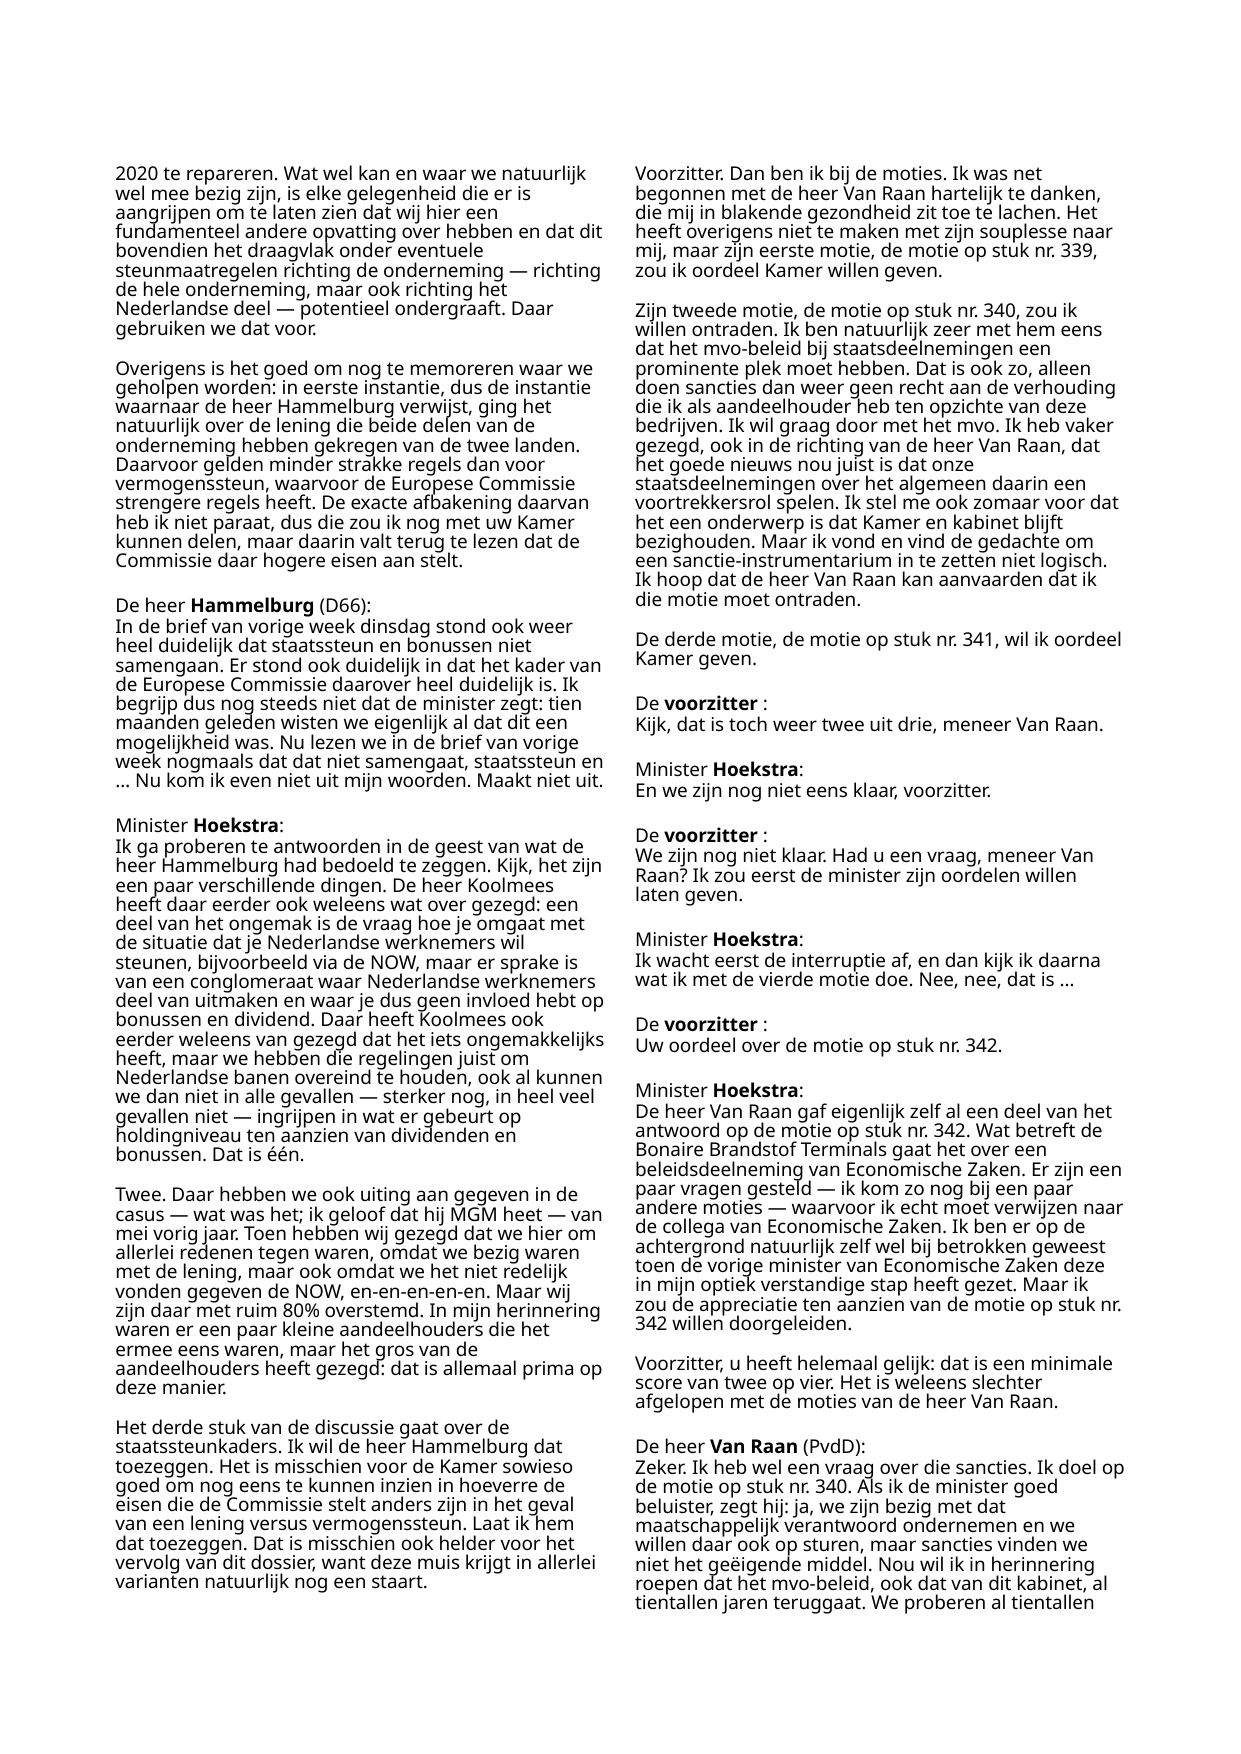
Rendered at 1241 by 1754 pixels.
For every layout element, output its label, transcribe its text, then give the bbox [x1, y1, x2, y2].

text Overigens is het goed om nog te memoreren waar we geholpen worden: in eerste instantie, dus de instantie waarnaar de heer Hammelburg verwijst, ging het natuurlijk over de lening die beide delen van de onderneming hebben gekregen van de twee landen. Daarvoor gelden minder strakke regels dan voor vermogenssteun, waarvoor de Europese Commissie strengere regels heeft. De exacte afbakening daarvan heb ik niet paraat, dus die zou ik nog met uw Kamer kunnen delen, maar daarin valt terug te lezen dat de Commissie daar hogere eisen aan stelt. [115, 359, 605, 571]
text De heer Van Raan (PvdD): [635, 1433, 1125, 1459]
text De heer Hammelburg (D66): [115, 592, 605, 618]
text Minister Hoekstra: [635, 926, 1125, 952]
text In de brief van vorige week dinsdag stond ook weer heel duidelijk dat staatssteun en bonussen niet samengaan. Er stond ook duidelijk in dat het kader van de Europese Commissie daarover heel duidelijk is. Ik begrijp dus nog steeds niet dat de minister zegt: tien maanden geleden wisten we eigenlijk al dat dit een mogelijkheid was. Nu lezen we in de brief van vorige week nogmaals dat dat niet samengaat, staatssteun en … Nu kom ik even niet uit mijn woorden. Maakt niet uit. [115, 618, 605, 791]
text Minister Hoekstra: [115, 812, 605, 838]
text Zijn tweede motie, de motie op stuk nr. 340, zou ik willen ontraden. Ik ben natuurlijk zeer met hem eens dat het mvo-beleid bij staatsdeelnemingen een prominente plek moet hebben. Dat is ook zo, alleen doen sancties dan weer geen recht aan de verhouding die ik als aandeelhouder heb ten opzichte van deze bedrijven. Ik wil graag door met het mvo. Ik heb vaker gezegd, ook in de richting van de heer Van Raan, dat het goede nieuws nou juist is dat onze staatsdeelnemingen over het algemeen daarin een voortrekkersrol spelen. Ik stel me ook zomaar voor dat het een onderwerp is dat Kamer en kabinet blijft bezighouden. Maar ik vond en vind de gedachte om een sanctie-instrumentarium in te zetten niet logisch. Ik hoop dat de heer Van Raan kan aanvaarden dat ik die motie moet ontraden. [635, 302, 1125, 610]
text De derde motie, de motie op stuk nr. 341, wil ik oordeel Kamer geven. [635, 631, 1125, 669]
text We zijn nog niet klaar. Had u een vraag, meneer Van Raan? Ik zou eerst de minister zijn oordelen willen laten geven. [635, 847, 1125, 905]
text De heer Van Raan gaf eigenlijk zelf al een deel van het antwoord op de motie op stuk nr. 342. Wat betreft de Bonaire Brandstof Terminals gaat het over een beleidsdeelneming van Economische Zaken. Er zijn een paar vragen gesteld — ik kom zo nog bij een paar andere moties — waarvoor ik echt moet verwijzen naar de collega van Economische Zaken. Ik ben er op de achtergrond natuurlijk zelf wel bij betrokken geweest toen de vorige minister van Economische Zaken deze in mijn optiek verstandige stap heeft gezet. Maar ik zou de appreciatie ten aanzien van de motie op stuk nr. 342 willen doorgeleiden. [635, 1103, 1125, 1334]
text Minister Hoekstra: [635, 1077, 1125, 1103]
text 2020 te repareren. Wat wel kan en waar we natuurlijk wel mee bezig zijn, is elke gelegenheid die er is aangrijpen om te laten zien dat wij hier een fundamenteel andere opvatting over hebben en dat dit bovendien het draagvlak onder eventuele steunmaatregelen richting de onderneming — richting de hele onderneming, maar ook richting het Nederlandse deel — potentieel ondergraaft. Daar gebruiken we dat voor. [115, 165, 605, 339]
text Voorzitter, u heeft helemaal gelijk: dat is een minimale score van twee op vier. Het is weleens slechter afgelopen met de moties van de heer Van Raan. [635, 1355, 1125, 1413]
text Voorzitter. Dan ben ik bij de moties. Ik was net begonnen met de heer Van Raan hartelijk te danken, die mij in blakende gezondheid zit toe te lachen. Het heeft overigens niet te maken met zijn souplesse naar mij, maar zijn eerste motie, de motie op stuk nr. 339, zou ik oordeel Kamer willen geven. [635, 165, 1125, 281]
text Het derde stuk van de discussie gaat over de staatssteunkaders. Ik wil de heer Hammelburg dat toezeggen. Het is misschien voor de Kamer sowieso goed om nog eens te kunnen inzien in hoeverre de eisen die de Commissie stelt anders zijn in het geval van een lening versus vermogenssteun. Laat ik hem dat toezeggen. Dat is misschien ook helder voor het vervolg van dit dossier, want deze muis krijgt in allerlei varianten natuurlijk nog een staart. [115, 1419, 605, 1592]
text De voorzitter : [635, 690, 1125, 716]
text Ik wacht eerst de interruptie af, en dan kijk ik daarna wat ik met de vierde motie doe. Nee, nee, dat is … [635, 952, 1125, 990]
text En we zijn nog niet eens klaar, voorzitter. [635, 782, 1125, 801]
text Minister Hoekstra: [635, 756, 1125, 782]
text Twee. Daar hebben we ook uiting aan gegeven in de casus — wat was het; ik geloof dat hij MGM heet — van mei vorig jaar. Toen hebben wij gezegd dat we hier om allerlei redenen tegen waren, omdat we bezig waren met de lening, maar ook omdat we het niet redelijk vonden gegeven de NOW, en-en-en-en-en. Maar wij zijn daar met ruim 80% overstemd. In mijn herinnering waren er een paar kleine aandeelhouders die het ermee eens waren, maar het gros van de aandeelhouders heeft gezegd: dat is allemaal prima op deze manier. [115, 1186, 605, 1398]
text Zeker. Ik heb wel een vraag over die sancties. Ik doel op de motie op stuk nr. 340. Als ik de minister goed beluister, zegt hij: ja, we zijn bezig met dat maatschappelijk verantwoord ondernemen en we willen daar ook op sturen, maar sancties vinden we niet het geëigende middel. Nou wil ik in herinnering roepen dat het mvo-beleid, ook dat van dit kabinet, al tientallen jaren teruggaat. We proberen al tientallen [635, 1459, 1125, 1613]
text De voorzitter : [635, 1011, 1125, 1037]
text Ik ga proberen te antwoorden in de geest van wat de heer Hammelburg had bedoeld te zeggen. Kijk, het zijn een paar verschillende dingen. De heer Koolmees heeft daar eerder ook weleens wat over gezegd: een deel van het ongemak is de vraag hoe je omgaat met de situatie dat je Nederlandse werknemers wil steunen, bijvoorbeeld via de NOW, maar er sprake is van een conglomeraat waar Nederlandse werknemers deel van uitmaken en waar je dus geen invloed hebt op bonussen en dividend. Daar heeft Koolmees ook eerder weleens van gezegd dat het iets ongemakkelijks heeft, maar we hebben die regelingen juist om Nederlandse banen overeind te houden, ook al kunnen we dan niet in alle gevallen — sterker nog, in heel veel gevallen niet — ingrijpen in wat er gebeurt op holdingniveau ten aanzien van dividenden en bonussen. Dat is één. [115, 838, 605, 1166]
text De voorzitter : [635, 822, 1125, 847]
text Uw oordeel over de motie op stuk nr. 342. [635, 1037, 1125, 1056]
text Kijk, dat is toch weer twee uit drie, meneer Van Raan. [635, 716, 1125, 735]
